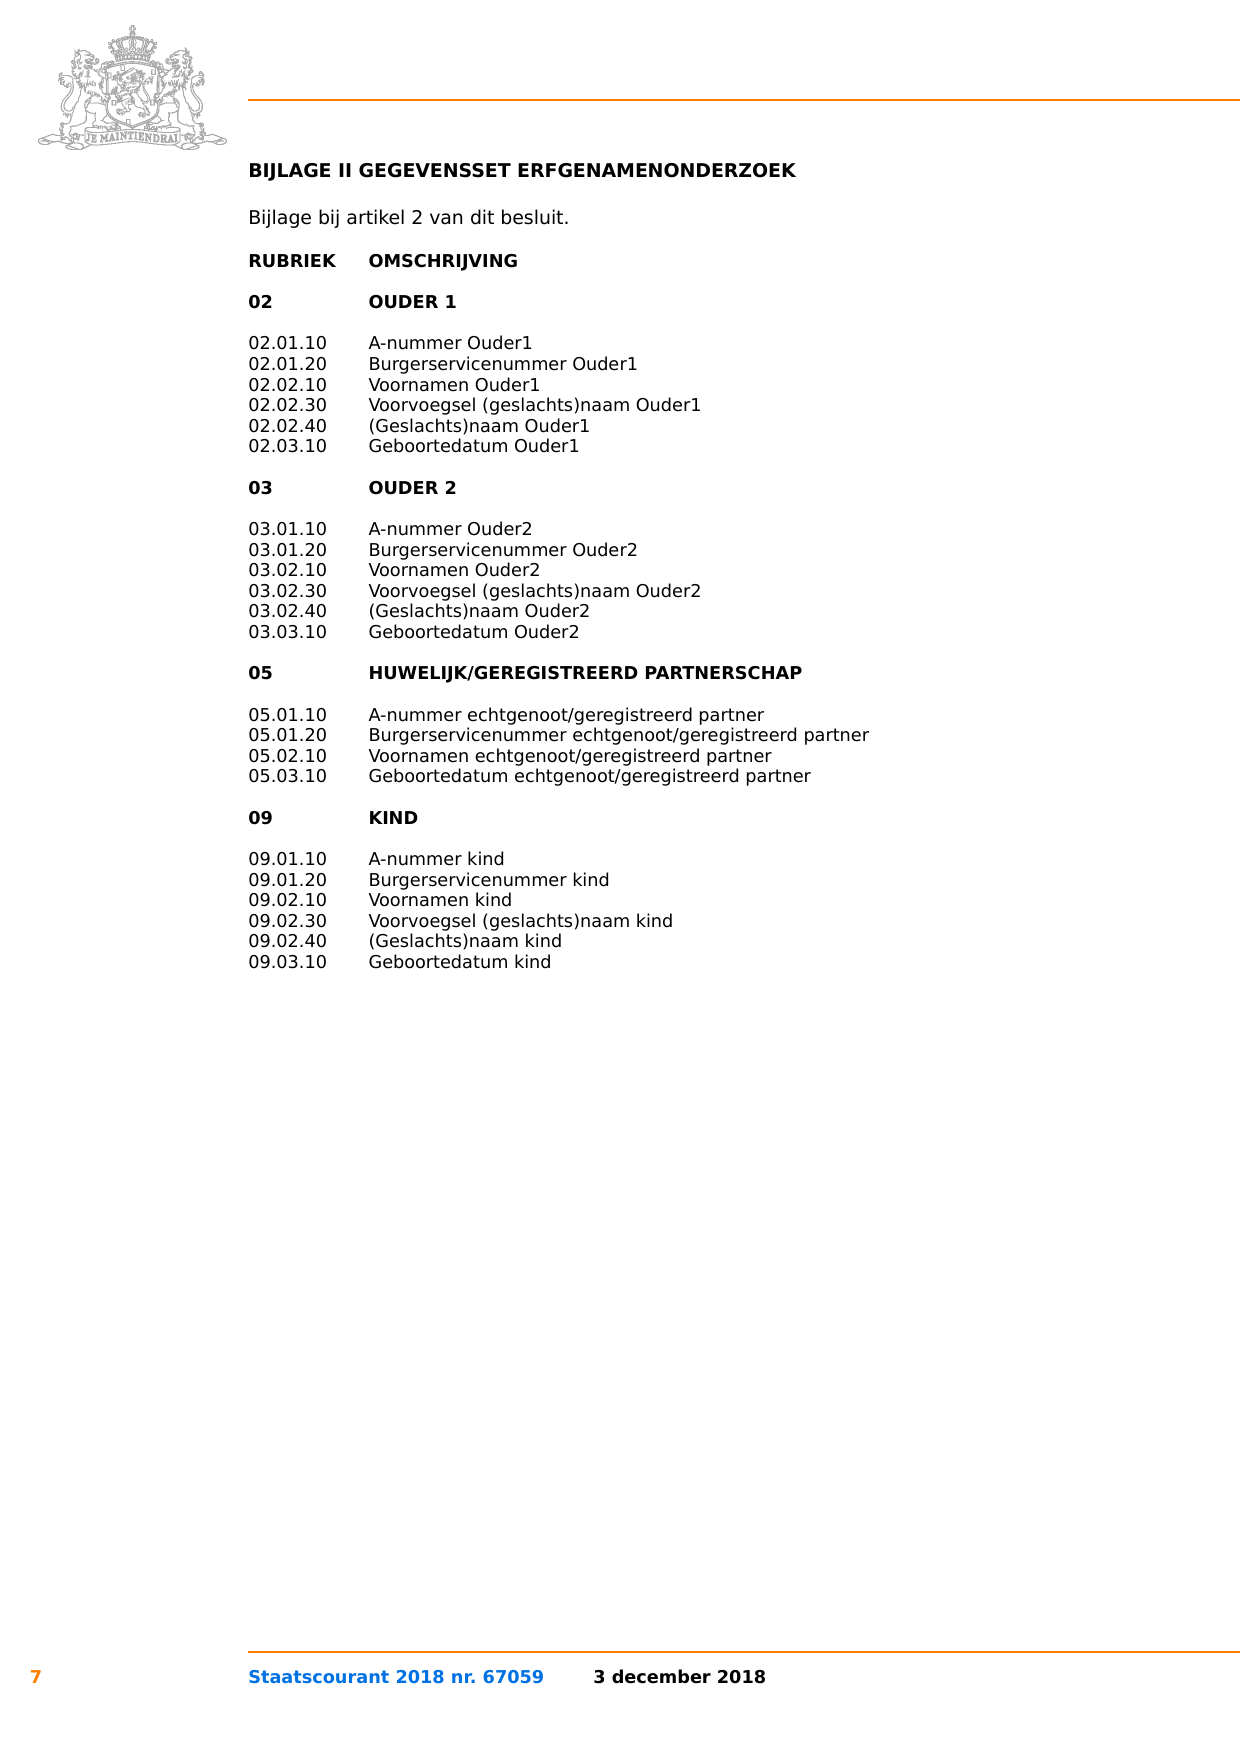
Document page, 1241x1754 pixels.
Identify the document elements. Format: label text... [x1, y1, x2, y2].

table_cell 02.02.30 [248, 395, 362, 416]
table_cell Geboortedatum kind [363, 952, 1163, 973]
table_cell Voornamen echtgenoot/geregistreerd partner [363, 746, 1163, 766]
table_cell 09.01.20 [248, 870, 362, 890]
table_cell A-nummer echtgenoot/geregistreerd partner [363, 705, 1163, 725]
picture [38, 25, 227, 150]
table_cell 09 [248, 808, 362, 828]
table_cell 09.02.40 [248, 931, 362, 952]
table_header OMSCHRIJVING [363, 251, 1163, 271]
table_cell Burgerservicenummer Ouder2 [363, 540, 1163, 560]
table_cell A-nummer Ouder1 [363, 333, 1163, 354]
table_cell 02.01.10 [248, 333, 362, 354]
table_cell 02.03.10 [248, 436, 362, 457]
table_cell OUDER 1 [363, 292, 1163, 313]
table_cell 02.02.40 [248, 416, 362, 436]
table_header RUBRIEK [248, 251, 362, 271]
table_cell Voornamen Ouder2 [363, 560, 1163, 581]
table_cell 05.01.20 [248, 725, 362, 746]
table_cell HUWELIJK/GEREGISTREERD PARTNERSCHAP [363, 663, 1163, 684]
table_cell 02.02.10 [248, 375, 362, 395]
table_cell A-nummer kind [363, 849, 1163, 869]
table_cell 09.02.10 [248, 890, 362, 911]
table_cell Geboortedatum Ouder2 [363, 622, 1163, 643]
table_cell Burgerservicenummer echtgenoot/geregistreerd partner [363, 725, 1163, 746]
table_cell [363, 643, 1163, 663]
table_cell (Geslachts)naam Ouder2 [363, 601, 1163, 622]
table_cell 05 [248, 663, 362, 684]
table_cell [363, 684, 1163, 704]
table_cell Voorvoegsel (geslachts)naam Ouder1 [363, 395, 1163, 416]
table_cell Geboortedatum Ouder1 [363, 436, 1163, 457]
table_cell 02 [248, 292, 362, 313]
table_cell [363, 313, 1163, 333]
table_cell 05.03.10 [248, 766, 362, 787]
subtitle BIJLAGE II GEGEVENSSET ERFGENAMENONDERZOEK [248, 160, 1163, 182]
table_cell 03.01.10 [248, 519, 362, 539]
table_cell 09.03.10 [248, 952, 362, 973]
table_cell [248, 684, 362, 704]
table_cell 09.02.30 [248, 911, 362, 931]
table_cell [248, 457, 362, 478]
table_cell KIND [363, 808, 1163, 828]
table_cell A-nummer Ouder2 [363, 519, 1163, 539]
table_cell [248, 498, 362, 519]
table_cell (Geslachts)naam Ouder1 [363, 416, 1163, 436]
table_cell 02.01.20 [248, 354, 362, 374]
table_cell [248, 271, 362, 292]
text Bijlage bij artikel 2 van dit besluit. [248, 207, 1163, 229]
table_cell Geboortedatum echtgenoot/geregistreerd partner [363, 766, 1163, 787]
table_cell Voorvoegsel (geslachts)naam kind [363, 911, 1163, 931]
table_cell Voorvoegsel (geslachts)naam Ouder2 [363, 581, 1163, 601]
table_cell (Geslachts)naam kind [363, 931, 1163, 952]
table_cell [363, 457, 1163, 478]
table_cell 03.03.10 [248, 622, 362, 643]
table_cell [363, 271, 1163, 292]
table_cell Voornamen Ouder1 [363, 375, 1163, 395]
table_cell Burgerservicenummer Ouder1 [363, 354, 1163, 374]
table_cell Burgerservicenummer kind [363, 870, 1163, 890]
table_cell [248, 787, 362, 808]
table_cell 05.01.10 [248, 705, 362, 725]
table_cell [248, 313, 362, 333]
table_cell 05.02.10 [248, 746, 362, 766]
table_cell 03.01.20 [248, 540, 362, 560]
table_cell Voornamen kind [363, 890, 1163, 911]
table_cell [248, 643, 362, 663]
table_cell [363, 787, 1163, 808]
table_cell 03.02.40 [248, 601, 362, 622]
table_cell OUDER 2 [363, 478, 1163, 498]
table_cell 03.02.10 [248, 560, 362, 581]
table_cell 09.01.10 [248, 849, 362, 869]
table_cell [363, 828, 1163, 849]
table_cell [248, 828, 362, 849]
table_cell 03.02.30 [248, 581, 362, 601]
table_cell 03 [248, 478, 362, 498]
table_cell [363, 498, 1163, 519]
